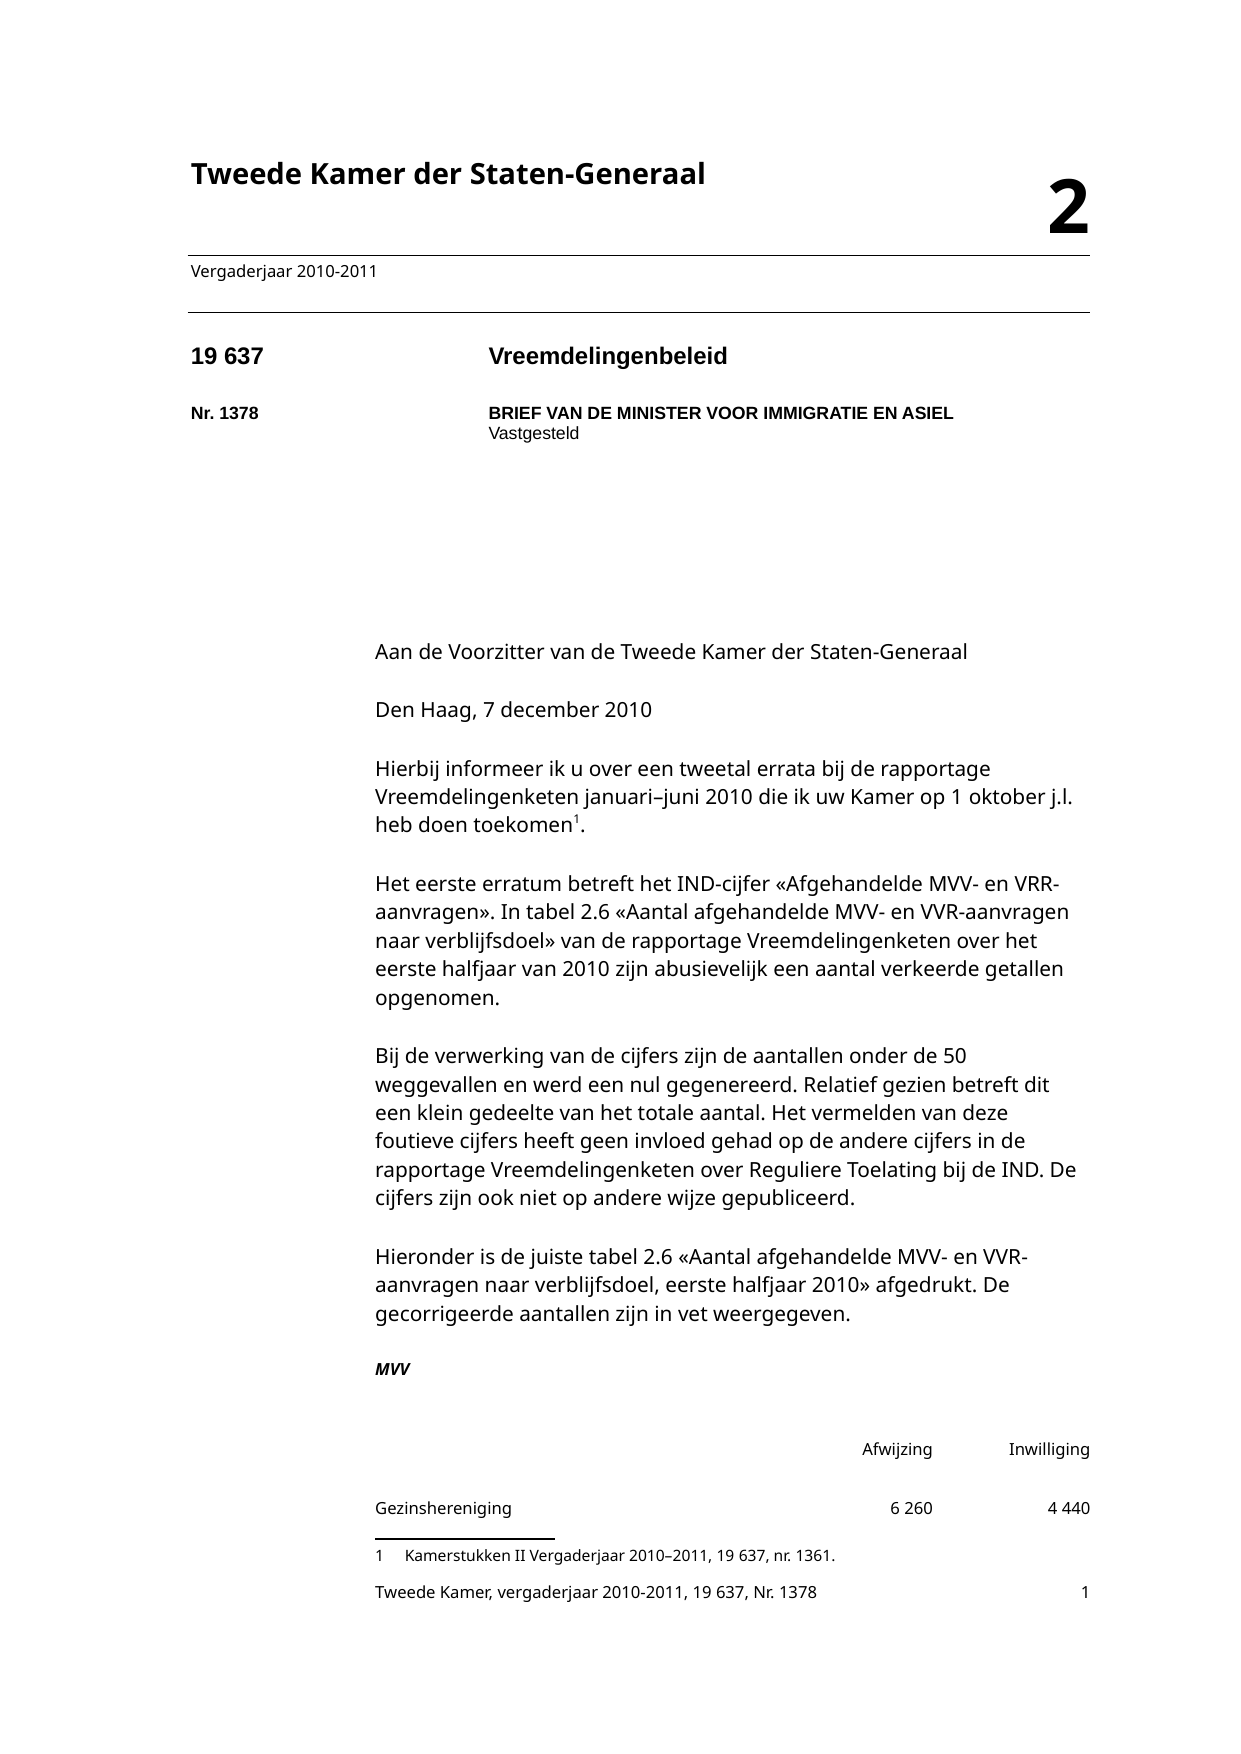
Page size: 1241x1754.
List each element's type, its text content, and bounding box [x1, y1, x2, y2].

table_header Afwijzing [775, 1438, 933, 1496]
text Bij de verwerking van de cijfers zijn de aantallen onder de 50 weggevallen en werd een nul gegenereerd. Relatief gezien betreft dit een klein gedeelte van het totale aantal. Het vermelden van deze foutieve cijfers heeft geen invloed gehad op de andere cijfers in de rapportage Vreemdelingenketen over Reguliere Toelating bij de IND. De cijfers zijn ook niet op andere wijze gepubliceerd. [375, 1041, 1090, 1212]
text Aan de Voorzitter van de Tweede Kamer der Staten-Generaal [375, 637, 1090, 665]
table_cell 19 637 [188, 339, 485, 399]
text MVV [375, 1357, 1090, 1380]
table_header Tweede Kamer der Staten-Generaal [188, 150, 909, 255]
table_cell [485, 256, 1090, 312]
table_cell [485, 313, 1090, 339]
table_cell 4 440 [933, 1496, 1090, 1519]
text Het eerste erratum betreft het IND-cijfer «Afgehandelde MVV- en VRR-aanvragen». In tabel 2.6 «Aantal afgehandelde MVV- en VVR-aanvragen naar verblijfsdoel» van de rapportage Vreemdelingenketen over het eerste halfjaar van 2010 zijn abusievelijk een aantal verkeerde getallen opgenomen. [375, 869, 1090, 1011]
text Hierbij informeer ik u over een tweetal errata bij de rapportage Vreemdelingenketen januari–juni 2010 die ik uw Kamer op 1 oktober j.l. heb doen toekomen. [375, 754, 1090, 839]
table_cell Gezinshereniging [375, 1496, 775, 1519]
table_header 2 [910, 150, 1090, 255]
table_cell 6 260 [775, 1496, 933, 1519]
table_cell [188, 313, 485, 339]
table_header Inwilliging [933, 1438, 1090, 1496]
table_cell Nr. 1378 [188, 399, 485, 518]
table_cell Vergaderjaar 2010-2011 [188, 256, 485, 312]
table_cell BRIEF VAN DE MINISTER VOOR IMMIGRATIE EN ASIEL Vastgesteld [485, 399, 1090, 518]
text Kamerstukken II Vergaderjaar 2010–2011, 19 637, nr. 1361. [375, 1538, 1090, 1566]
table_header [375, 1438, 775, 1496]
text Den Haag, 7 december 2010 [375, 695, 1090, 724]
table_cell Vreemdelingenbeleid [485, 339, 1090, 399]
text Hieronder is de juiste tabel 2.6 «Aantal afgehandelde MVV- en VVR-aanvragen naar verblijfsdoel, eerste halfjaar 2010» afgedrukt. De gecorrigeerde aantallen zijn in vet weergegeven. [375, 1242, 1090, 1327]
